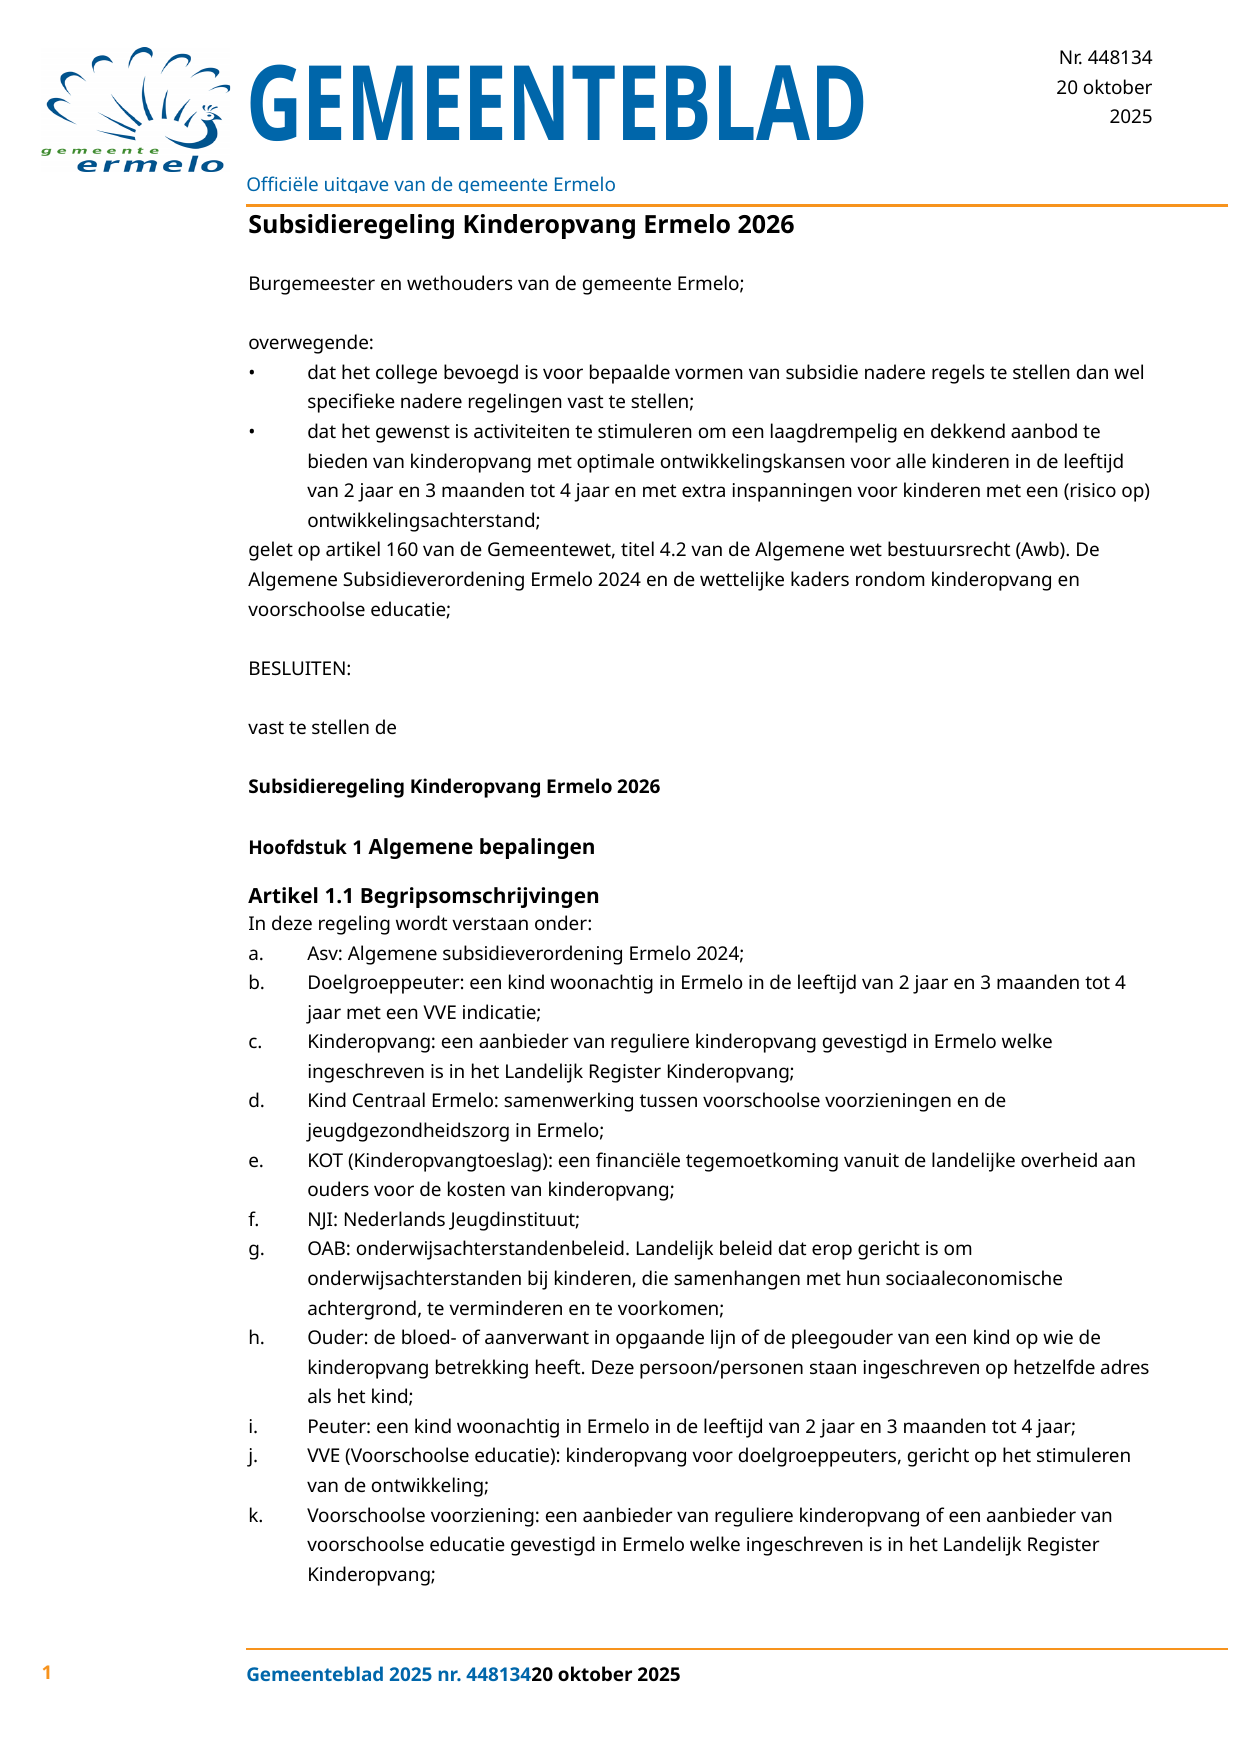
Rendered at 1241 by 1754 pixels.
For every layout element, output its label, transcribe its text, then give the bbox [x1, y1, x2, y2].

list VVE (Voorschoolse educatie): kinderopvang voor doelgroeppeuters, gericht op het stimuleren van de ontwikkeling; [248, 1443, 1152, 1498]
list Asv: Algemene subsidieverordening Ermelo 2024; [248, 940, 1152, 965]
text Burgemeester en wethouders van de gemeente Ermelo; [248, 270, 1152, 296]
list Ouder: de bloed- of aanverwant in opgaande lijn of de pleegouder van een kind op wie de kinderopvang betrekking heeft. Deze persoon/personen staan ingeschreven op hetzelfde adres als het kind; [248, 1324, 1152, 1409]
text In deze regeling wordt verstaan onder: [248, 910, 1152, 936]
text Artikel 1.1 Begripsomschrijvingen [248, 882, 1152, 910]
picture [41, 47, 231, 172]
list KOT (Kinderopvangtoeslag): een financiële tegemoetkoming vanuit de landelijke overheid aan ouders voor de kosten van kinderopvang; [248, 1147, 1152, 1202]
list Peuter: een kind woonachtig in Ermelo in de leeftijd van 2 jaar en 3 maanden tot 4 jaar; [248, 1413, 1152, 1439]
text Subsidieregeling Kinderopvang Ermelo 2026 [248, 773, 1152, 799]
list Voorschoolse voorziening: een aanbieder van reguliere kinderopvang of een aanbieder van voorschoolse educatie gevestigd in Ermelo welke ingeschreven is in het Landelijk Register Kinderopvang; [248, 1502, 1152, 1587]
list Kind Centraal Ermelo: samenwerking tussen voorschoolse voorzieningen en de jeugdgezondheidszorg in Ermelo; [248, 1088, 1152, 1143]
text overwegende: [248, 329, 1152, 355]
text vast te stellen de [248, 714, 1152, 740]
list dat het college bevoegd is voor bepaalde vormen van subsidie nadere regels te stellen dan wel specifieke nadere regelingen vast te stellen; [248, 359, 1152, 414]
list dat het gewenst is activiteiten te stimuleren om een laagdrempelig en dekkend aanbod te bieden van kinderopvang met optimale ontwikkelingskansen voor alle kinderen in de leeftijd van 2 jaar en 3 maanden tot 4 jaar en met extra inspanningen voor kinderen met een (risico op) ontwikkelingsachterstand; [248, 418, 1152, 533]
text BESLUITEN: [248, 655, 1152, 681]
text Subsidieregeling Kinderopvang Ermelo 2026 [248, 207, 1152, 241]
list NJI: Nederlands Jeugdinstituut; [248, 1206, 1152, 1232]
text Hoofdstuk 1 Algemene bepalingen [248, 832, 1152, 861]
list Kinderopvang: een aanbieder van reguliere kinderopvang gevestigd in Ermelo welke ingeschreven is in het Landelijk Register Kinderopvang; [248, 1028, 1152, 1084]
list OAB: onderwijsachterstandenbeleid. Landelijk beleid dat erop gericht is om onderwijsachterstanden bij kinderen, die samenhangen met hun sociaaleconomische achtergrond, te verminderen en te voorkomen; [248, 1236, 1152, 1320]
list Doelgroeppeuter: een kind woonachtig in Ermelo in de leeftijd van 2 jaar en 3 maanden tot 4 jaar met een VVE indicatie; [248, 969, 1152, 1024]
text gelet op artikel 160 van de Gemeentewet, titel 4.2 van de Algemene wet bestuursrecht (Awb). De Algemene Subsidieverordening Ermelo 2024 en de wettelijke kaders rondom kinderopvang en voorschoolse educatie; [248, 537, 1152, 621]
